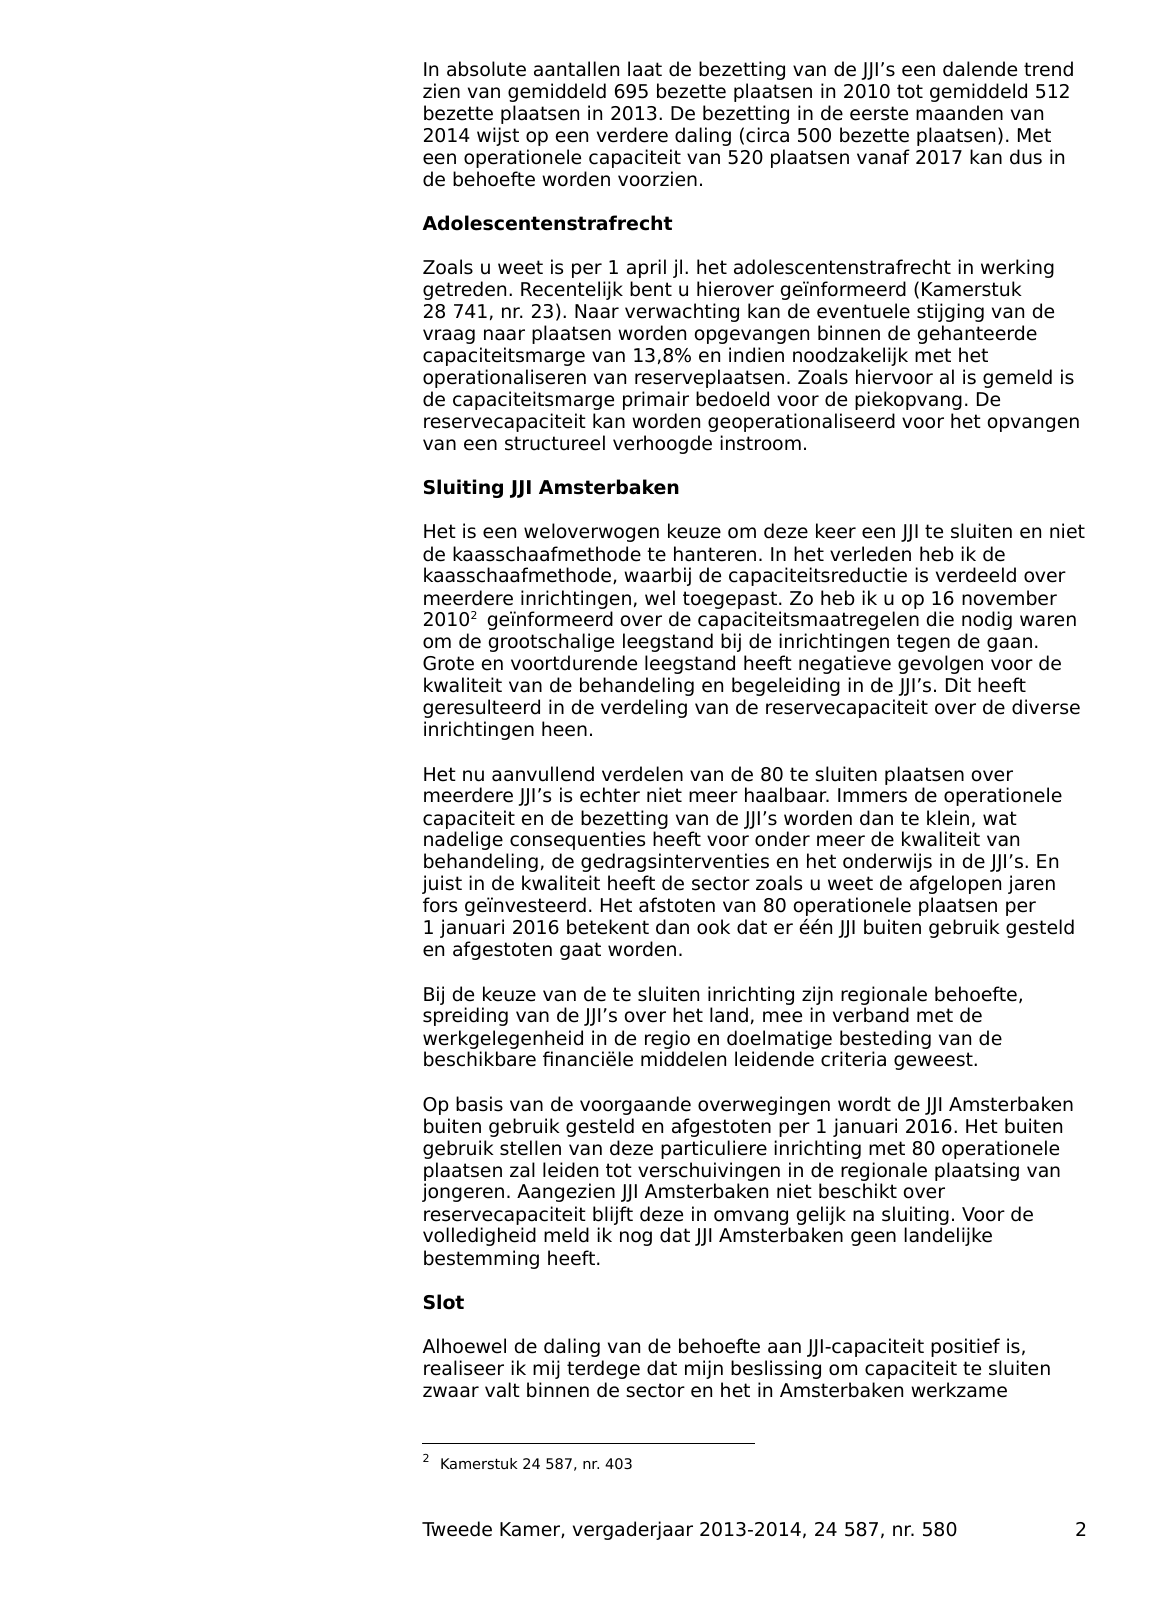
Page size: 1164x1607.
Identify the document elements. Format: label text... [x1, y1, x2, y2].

text Alhoewel de daling van de behoefte aan JJI-capaciteit positief is, realiseer ik mij terdege dat mijn beslissing om capaciteit te sluiten zwaar valt binnen de sector en het in Amsterbaken werkzame [422, 1336, 1087, 1402]
text Zoals u weet is per 1 april jl. het adolescentenstrafrecht in werking getreden. Recentelijk bent u hierover geïnformeerd (Kamerstuk 28 741, nr. 23). Naar verwachting kan de eventuele stijging van de vraag naar plaatsen worden opgevangen binnen de gehanteerde capaciteitsmarge van 13,8% en indien noodzakelijk met het operationaliseren van reserveplaatsen. Zoals hiervoor al is gemeld is de capaciteitsmarge primair bedoeld voor de piekopvang. De reservecapaciteit kan worden geoperationaliseerd voor het opvangen van een structureel verhoogde instroom. [422, 257, 1087, 455]
subtitle Sluiting JJI Amsterbaken [422, 477, 1087, 499]
text In absolute aantallen laat de bezetting van de JJI’s een dalende trend zien van gemiddeld 695 bezette plaatsen in 2010 tot gemiddeld 512 bezette plaatsen in 2013. De bezetting in de eerste maanden van 2014 wijst op een verdere daling (circa 500 bezette plaatsen). Met een operationele capaciteit van 520 plaatsen vanaf 2017 kan dus in de behoefte worden voorzien. [422, 59, 1087, 191]
text Het is een weloverwogen keuze om deze keer een JJI te sluiten en niet de kaasschaafmethode te hanteren. In het verleden heb ik de kaasschaafmethode, waarbij de capaciteitsreductie is verdeeld over meerdere inrichtingen, wel toegepast. Zo heb ik u op 16 november 2010 geïnformeerd over de capaciteitsmaatregelen die nodig waren om de grootschalige leegstand bij de inrichtingen tegen de gaan. Grote en voortdurende leegstand heeft negatieve gevolgen voor de kwaliteit van de behandeling en begeleiding in de JJI’s. Dit heeft geresulteerd in de verdeling van de reservecapaciteit over de diverse inrichtingen heen. [422, 521, 1087, 741]
text Op basis van de voorgaande overwegingen wordt de JJI Amsterbaken buiten gebruik gesteld en afgestoten per 1 januari 2016. Het buiten gebruik stellen van deze particuliere inrichting met 80 operationele plaatsen zal leiden tot verschuivingen in de regionale plaatsing van jongeren. Aangezien JJI Amsterbaken niet beschikt over reservecapaciteit blijft deze in omvang gelijk na sluiting. Voor de volledigheid meld ik nog dat JJI Amsterbaken geen landelijke bestemming heeft. [422, 1093, 1087, 1269]
subtitle Slot [422, 1292, 1087, 1313]
text Bij de keuze van de te sluiten inrichting zijn regionale behoefte, spreiding van de JJI’s over het land, mee in verband met de werkgelegenheid in de regio en doelmatige besteding van de beschikbare financiële middelen leidende criteria geweest. [422, 983, 1087, 1071]
subtitle Adolescentenstrafrecht [422, 213, 1087, 235]
text Kamerstuk 24 587, nr. 403 [422, 1452, 1087, 1474]
text Het nu aanvullend verdelen van de 80 te sluiten plaatsen over meerdere JJI’s is echter niet meer haalbaar. Immers de operationele capaciteit en de bezetting van de JJI’s worden dan te klein, wat nadelige consequenties heeft voor onder meer de kwaliteit van behandeling, de gedragsinterventies en het onderwijs in de JJI’s. En juist in de kwaliteit heeft de sector zoals u weet de afgelopen jaren fors geïnvesteerd. Het afstoten van 80 operationele plaatsen per 1 januari 2016 betekent dan ook dat er één JJI buiten gebruik gesteld en afgestoten gaat worden. [422, 763, 1087, 961]
